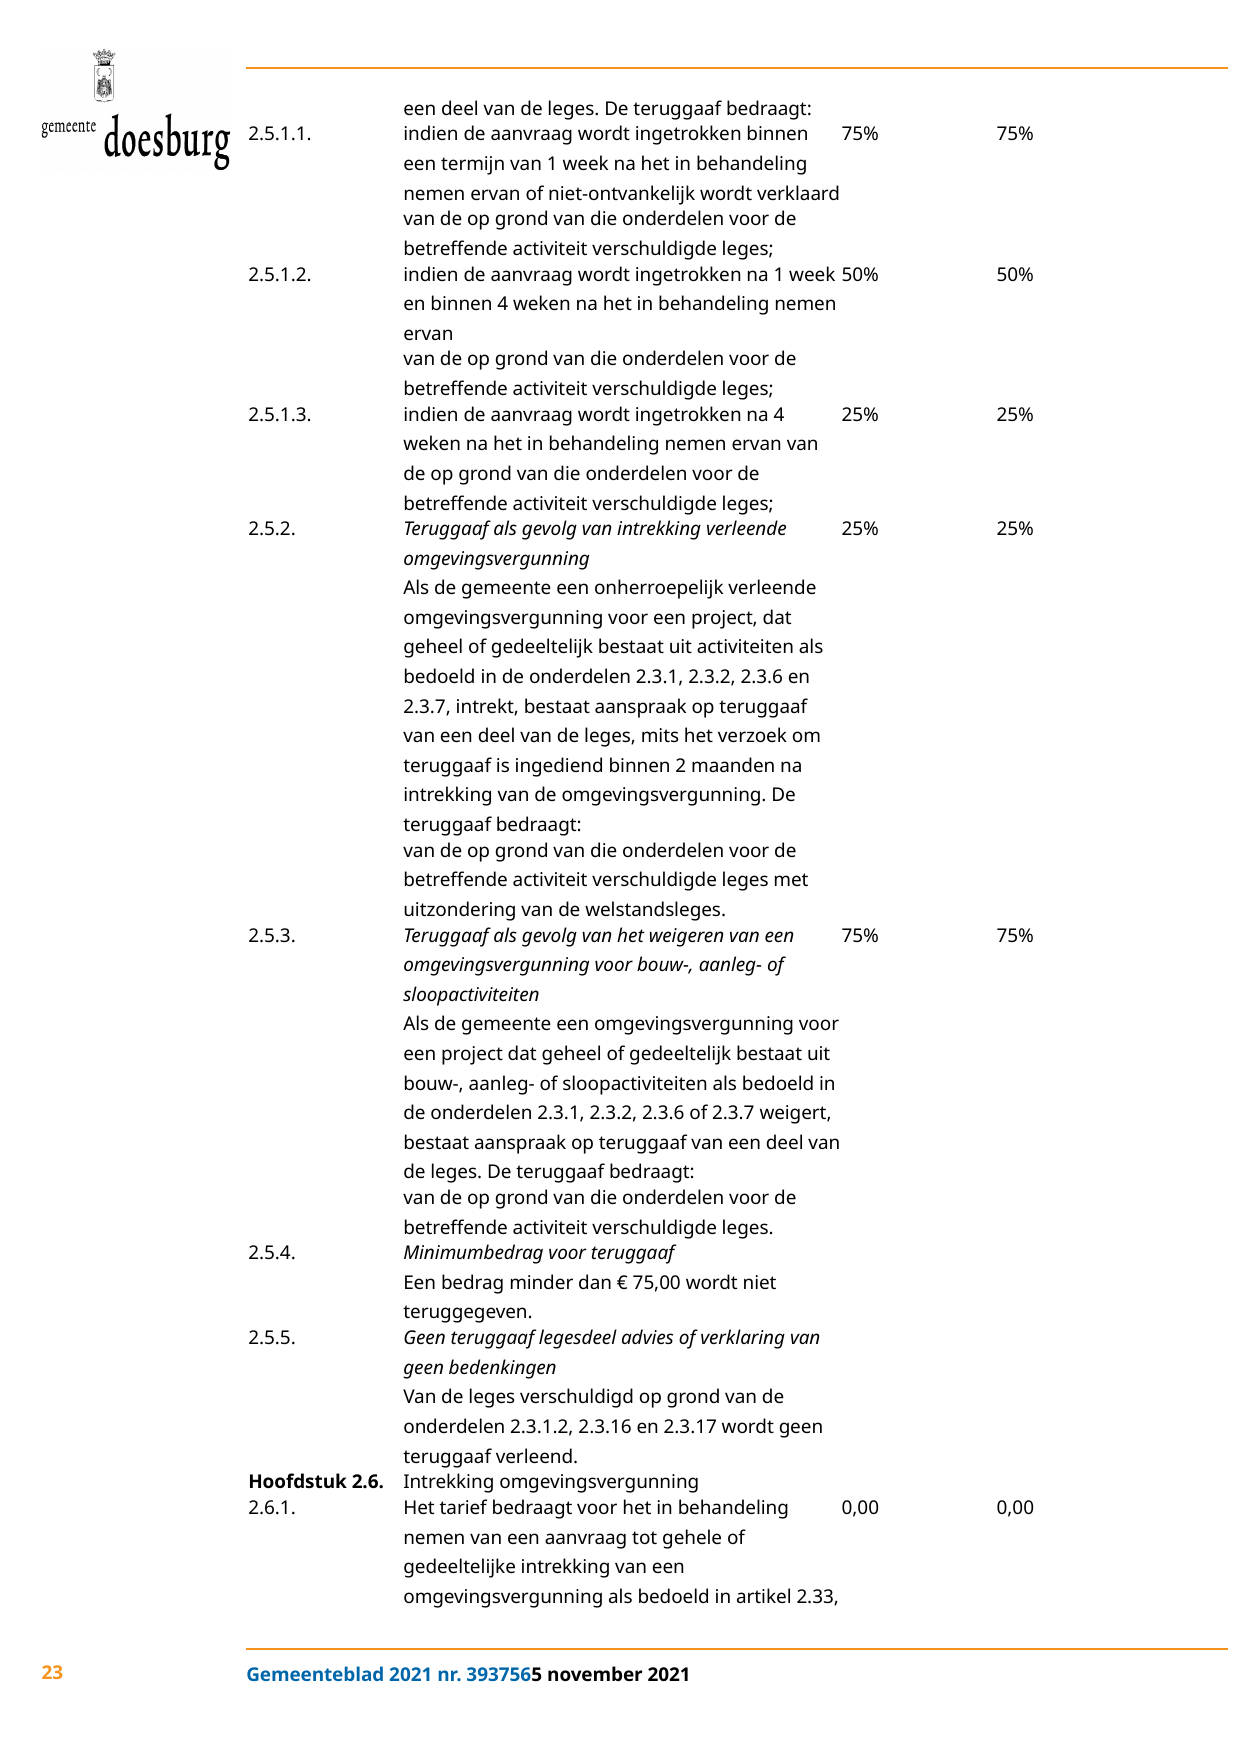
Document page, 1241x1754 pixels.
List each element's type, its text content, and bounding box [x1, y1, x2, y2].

table_cell Teruggaaf als gevolg van intrekking verleende omgevingsvergunning Als de gemeente een onherroepelijk verleende omgevingsvergunning voor een project, dat geheel of gedeeltelijk bestaat uit activiteiten als bedoeld in de onderdelen 2.3.1, 2.3.2, 2.3.6 en 2.3.7, intrekt, bestaat aanspraak op teruggaaf van een deel van de leges, mits het verzoek om teruggaaf is ingediend binnen 2 maanden na intrekking van de omgevingsvergunning. De teruggaaf bedraagt: [403, 515, 841, 837]
table_cell 75% [841, 121, 996, 205]
table_cell Geen teruggaaf legesdeel advies of verklaring van geen bedenkingen Van de leges verschuldigd op grond van de onderdelen 2.3.1.2, 2.3.16 en 2.3.17 wordt geen teruggaaf verleend. [403, 1325, 841, 1468]
table_cell indien de aanvraag wordt ingetrokken na 4 weken na het in behandeling nemen ervan van de op grond van die onderdelen voor de betreffende activiteit verschuldigde leges; [403, 401, 841, 515]
table_cell [841, 837, 996, 922]
table_cell [248, 837, 403, 922]
table_cell 25% [841, 401, 996, 515]
table_cell [996, 1240, 1152, 1324]
table_cell van de op grond van die onderdelen voor de betreffende activiteit verschuldigde leges. [403, 1184, 841, 1239]
table_cell van de op grond van die onderdelen voor de betreffende activiteit verschuldigde leges met uitzondering van de welstandsleges. [403, 837, 841, 922]
table_cell 0,00 [841, 1494, 996, 1609]
table_cell 25% [996, 401, 1152, 515]
table_cell [996, 346, 1152, 401]
table_cell [996, 837, 1152, 922]
table_cell [996, 95, 1152, 121]
table_cell 2.5.1.3. [248, 401, 403, 515]
table_cell [996, 205, 1152, 261]
table_cell Intrekking omgevingsvergunning [403, 1469, 841, 1494]
table_cell 2.5.4. [248, 1240, 403, 1324]
table_cell [841, 95, 996, 121]
table_cell [248, 95, 403, 121]
table_cell 2.5.1.2. [248, 261, 403, 346]
table_cell Teruggaaf als gevolg van het weigeren van een omgevingsvergunning voor bouw-, aanleg- of sloopactiviteiten Als de gemeente een omgevingsvergunning voor een project dat geheel of gedeeltelijk bestaat uit bouw-, aanleg- of sloopactiviteiten als bedoeld in de onderdelen 2.3.1, 2.3.2, 2.3.6 of 2.3.7 weigert, bestaat aanspraak op teruggaaf van een deel van de leges. De teruggaaf bedraagt: [403, 922, 841, 1184]
table_cell 75% [996, 922, 1152, 1184]
table_cell [841, 346, 996, 401]
table_cell een deel van de leges. De teruggaaf bedraagt: [403, 95, 841, 121]
table_cell [841, 1240, 996, 1324]
table_cell [996, 1184, 1152, 1239]
table_cell [841, 1469, 996, 1494]
table_cell 2.5.1.1. [248, 121, 403, 205]
table_cell 75% [996, 121, 1152, 205]
table_cell Hoofdstuk 2.6. [248, 1469, 403, 1494]
table_cell van de op grond van die onderdelen voor de betreffende activiteit verschuldigde leges; [403, 346, 841, 401]
table_cell 2.5.2. [248, 515, 403, 837]
table_cell [248, 346, 403, 401]
table_cell [841, 1325, 996, 1468]
picture [41, 47, 231, 172]
table_cell Minimumbedrag voor teruggaaf Een bedrag minder dan € 75,00 wordt niet teruggegeven. [403, 1240, 841, 1324]
table_cell van de op grond van die onderdelen voor de betreffende activiteit verschuldigde leges; [403, 205, 841, 261]
table_cell [841, 1184, 996, 1239]
table_cell 0,00 [996, 1494, 1152, 1609]
table_cell 25% [996, 515, 1152, 837]
table_cell 50% [841, 261, 996, 346]
table_cell [996, 1469, 1152, 1494]
table_cell [996, 1325, 1152, 1468]
table_cell 75% [841, 922, 996, 1184]
table_cell [841, 205, 996, 261]
table_cell 2.5.5. [248, 1325, 403, 1468]
table_cell [248, 205, 403, 261]
table_cell 50% [996, 261, 1152, 346]
table_cell [248, 1184, 403, 1239]
table_cell indien de aanvraag wordt ingetrokken binnen een termijn van 1 week na het in behandeling nemen ervan of niet-ontvankelijk wordt verklaard [403, 121, 841, 205]
table_cell 2.5.3. [248, 922, 403, 1184]
table_cell 25% [841, 515, 996, 837]
table_cell 2.6.1. [248, 1494, 403, 1609]
table_cell indien de aanvraag wordt ingetrokken na 1 week en binnen 4 weken na het in behandeling nemen ervan [403, 261, 841, 346]
table_cell Het tarief bedraagt voor het in behandeling nemen van een aanvraag tot gehele of gedeeltelijke intrekking van een omgevingsvergunning als bedoeld in artikel 2.33, [403, 1494, 841, 1609]
